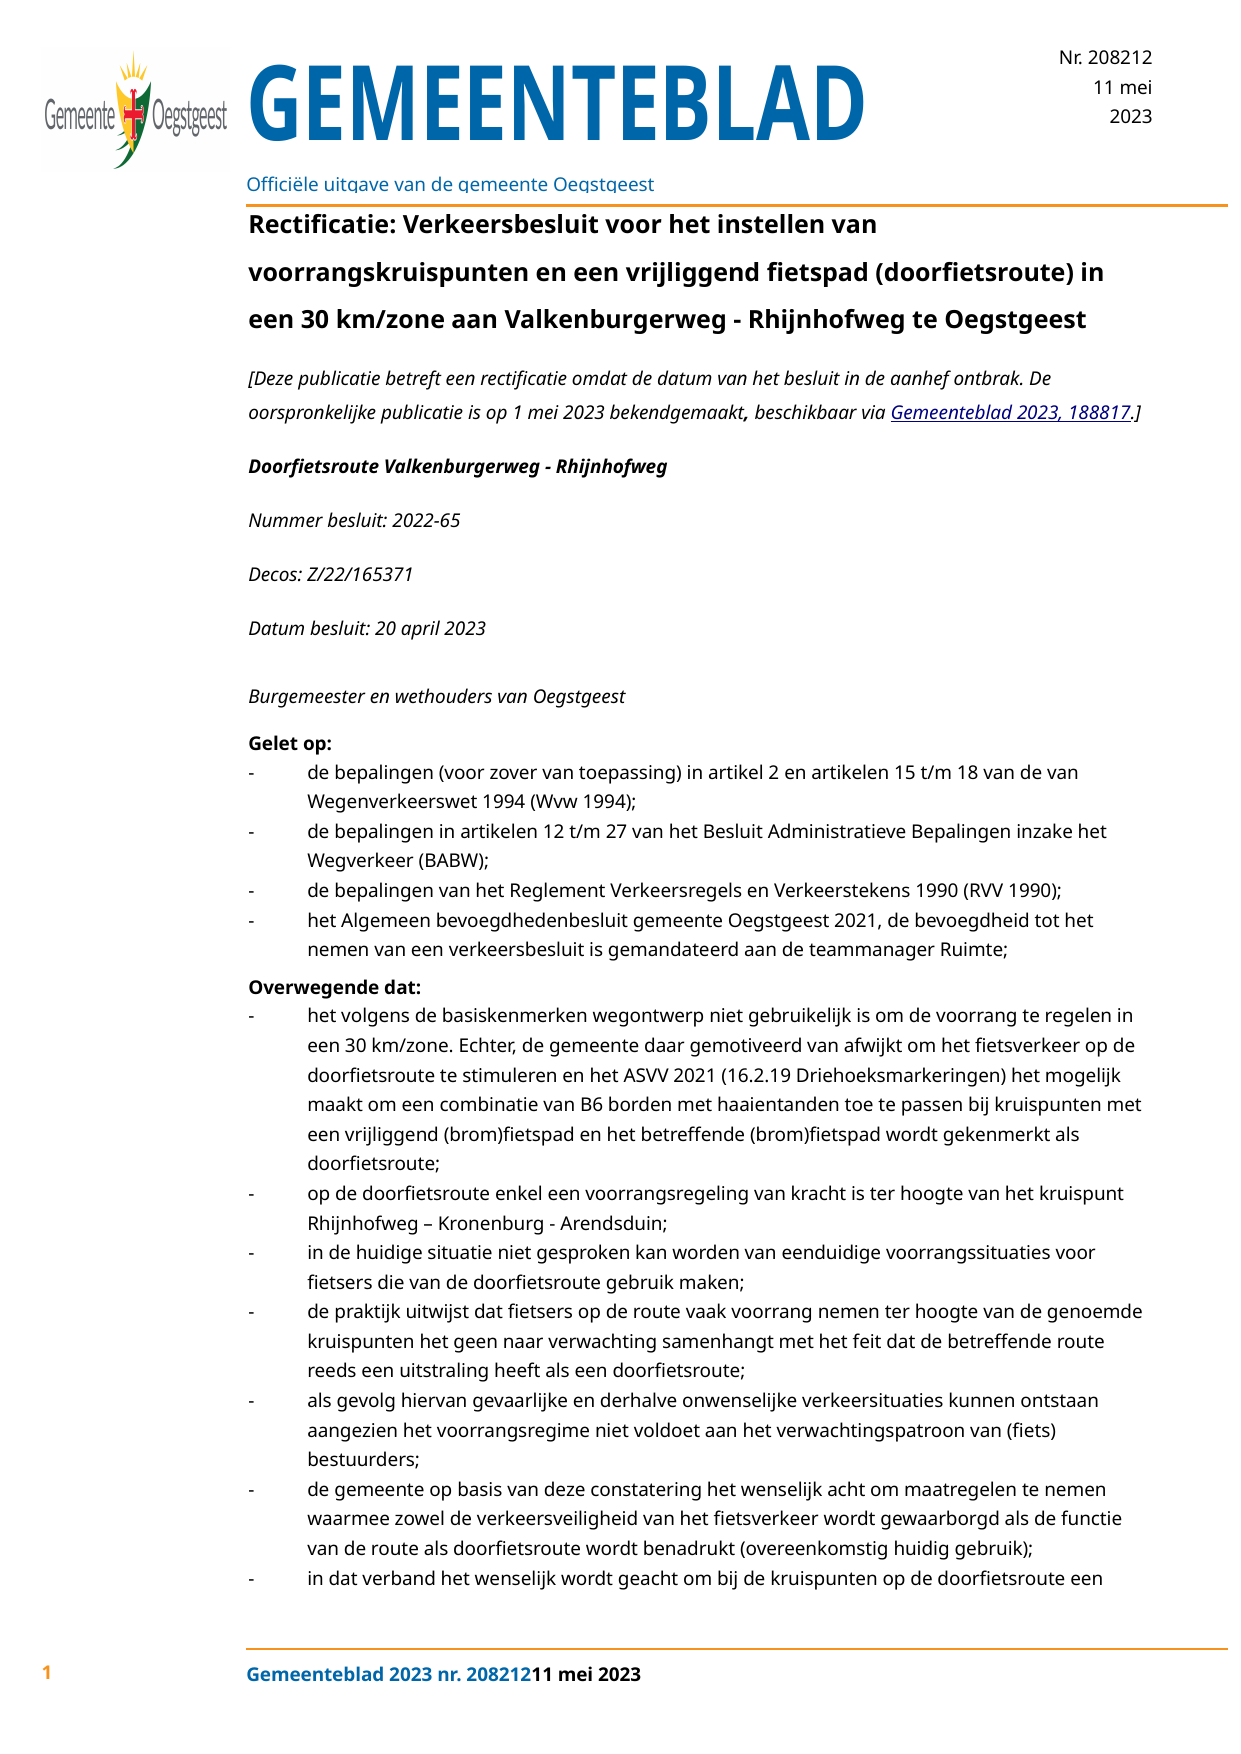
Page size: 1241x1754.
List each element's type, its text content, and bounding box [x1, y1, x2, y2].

text Nummer besluit: 2022-65 [248, 507, 1152, 533]
list de bepalingen van het Reglement Verkeersregels en Verkeerstekens 1990 (RVV 1990); [248, 877, 1152, 903]
list als gevolg hiervan gevaarlijke en derhalve onwenselijke verkeersituaties kunnen ontstaan aangezien het voorrangsregime niet voldoet aan het verwachtingspatroon van (fiets) bestuurders; [248, 1387, 1152, 1472]
text Gelet op: [248, 731, 1152, 756]
text Decos: Z/22/165371 [248, 561, 1152, 587]
text [Deze publicatie betreft een rectificatie omdat de datum van het besluit in de aanhef ontbrak. De oorspronkelijke publicatie is op 1 mei 2023 bekendgemaakt, beschikbaar via Gemeenteblad 2023, 188817.] [248, 366, 1152, 425]
list op de doorfietsroute enkel een voorrangsregeling van kracht is ter hoogte van het kruispunt Rhijnhofweg – Kronenburg - Arendsduin; [248, 1180, 1152, 1235]
list de bepalingen (voor zover van toepassing) in artikel 2 en artikelen 15 t/m 18 van de van Wegenverkeerswet 1994 (Wvw 1994); [248, 759, 1152, 814]
list in de huidige situatie niet gesproken kan worden van eenduidige voorrangssituaties voor fietsers die van de doorfietsroute gebruik maken; [248, 1239, 1152, 1294]
text Rectificatie: Verkeersbesluit voor het instellen van voorrangskruispunten en een vrijliggend fietspad (doorfietsroute) in een 30 km/zone aan Valkenburgerweg - Rhijnhofweg te Oegstgeest [248, 207, 1152, 336]
list in dat verband het wenselijk wordt geacht om bij de kruispunten op de doorfietsroute een [248, 1565, 1152, 1590]
text Overwegende dat: [248, 974, 1152, 1000]
list het Algemeen bevoegdhedenbesluit gemeente Oegstgeest 2021, de bevoegdheid tot het nemen van een verkeersbesluit is gemandateerd aan de teammanager Ruimte; [248, 907, 1152, 962]
text Doorfietsroute Valkenburgerweg - Rhijnhofweg [248, 453, 1152, 479]
picture [41, 47, 231, 172]
list de gemeente op basis van deze constatering het wenselijk acht om maatregelen te nemen waarmee zowel de verkeersveiligheid van het fietsverkeer wordt gewaarborgd als de functie van de route als doorfietsroute wordt benadrukt (overeenkomstig huidig gebruik); [248, 1476, 1152, 1561]
text Burgemeester en wethouders van Oegstgeest [248, 683, 1152, 709]
list het volgens de basiskenmerken wegontwerp niet gebruikelijk is om de voorrang te regelen in een 30 km/zone. Echter, de gemeente daar gemotiveerd van afwijkt om het fietsverkeer op de doorfietsroute te stimuleren en het ASVV 2021 (16.2.19 Driehoeksmarkeringen) het mogelijk maakt om een combinatie van B6 borden met haaientanden toe te passen bij kruispunten met een vrijliggend (brom)fietspad en het betreffende (brom)fietspad wordt gekenmerkt als doorfietsroute; [248, 1003, 1152, 1176]
list de bepalingen in artikelen 12 t/m 27 van het Besluit Administratieve Bepalingen inzake het Wegverkeer (BABW); [248, 818, 1152, 873]
text Datum besluit: 20 april 2023 [248, 615, 1152, 641]
list de praktijk uitwijst dat fietsers op de route vaak voorrang nemen ter hoogte van de genoemde kruispunten het geen naar verwachting samenhangt met het feit dat de betreffende route reeds een uitstraling heeft als een doorfietsroute; [248, 1298, 1152, 1383]
